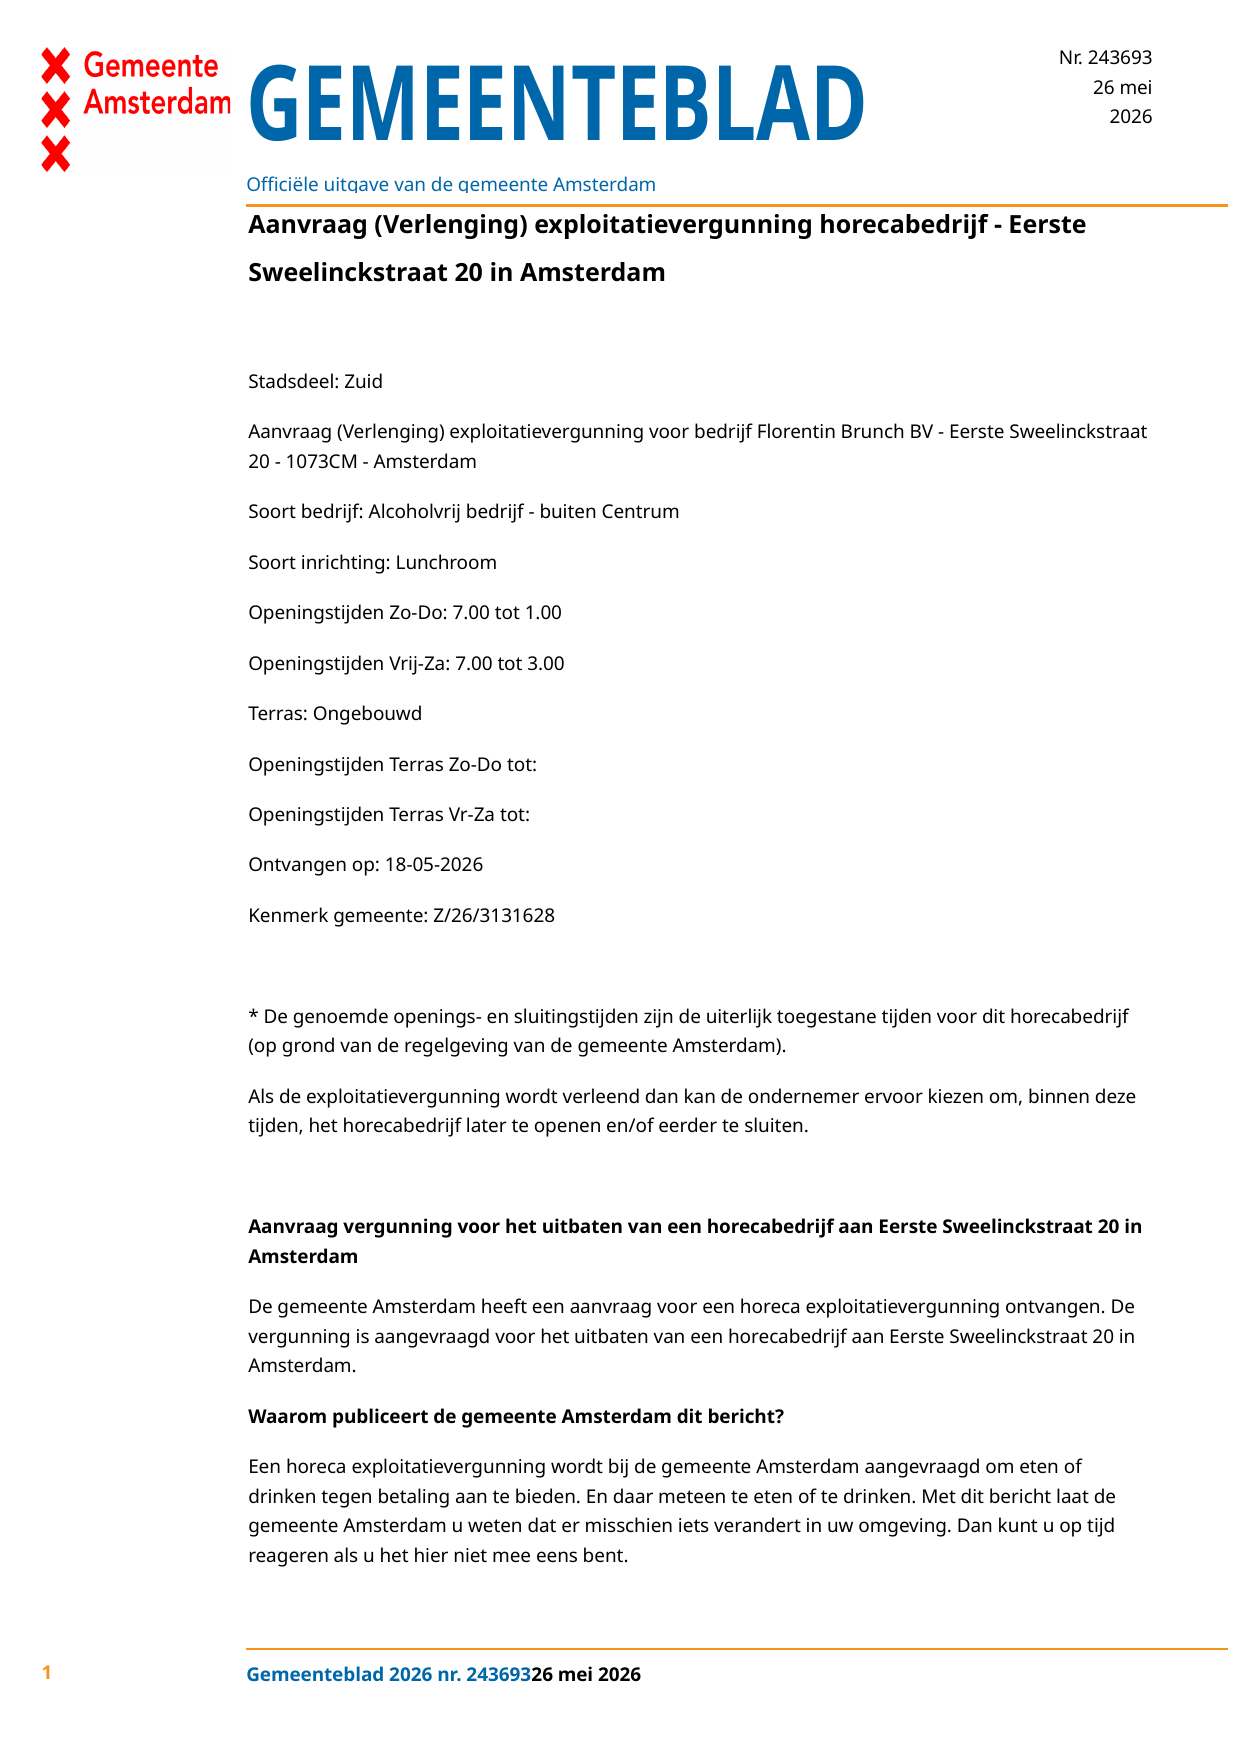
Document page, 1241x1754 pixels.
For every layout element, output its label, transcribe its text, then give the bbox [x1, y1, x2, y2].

text Terras: Ongebouwd [248, 700, 1152, 726]
text Waarom publiceert de gemeente Amsterdam dit bericht? [248, 1403, 1152, 1429]
text Als de exploitatievergunning wordt verleend dan kan de ondernemer ervoor kiezen om, binnen deze tijden, het horecabedrijf later te openen en/of eerder te sluiten. [248, 1083, 1152, 1138]
text Aanvraag vergunning voor het uitbaten van een horecabedrijf aan Eerste Sweelinckstraat 20 in Amsterdam [248, 1213, 1152, 1269]
text Openingstijden Vrij-Za: 7.00 tot 3.00 [248, 650, 1152, 676]
text De gemeente Amsterdam heeft een aanvraag voor een horeca exploitatievergunning ontvangen. De vergunning is aangevraagd voor het uitbaten van een horecabedrijf aan Eerste Sweelinckstraat 20 in Amsterdam. [248, 1293, 1152, 1378]
text Aanvraag (Verlenging) exploitatievergunning voor bedrijf Florentin Brunch BV - Eerste Sweelinckstraat 20 - 1073CM - Amsterdam [248, 419, 1152, 474]
text Soort inrichting: Lunchroom [248, 549, 1152, 575]
text Een horeca exploitatievergunning wordt bij de gemeente Amsterdam aangevraagd om eten of drinken tegen betaling aan te bieden. En daar meteen te eten of te drinken. Met dit bericht laat de gemeente Amsterdam u weten dat er misschien iets verandert in uw omgeving. Dan kunt u op tijd reageren als u het hier niet mee eens bent. [248, 1453, 1152, 1568]
text Kenmerk gemeente: Z/26/3131628 [248, 902, 1152, 928]
text Aanvraag (Verlenging) exploitatievergunning horecabedrijf - Eerste Sweelinckstraat 20 in Amsterdam [248, 207, 1152, 288]
text * De genoemde openings- en sluitingstijden zijn de uiterlijk toegestane tijden voor dit horecabedrijf (op grond van de regelgeving van de gemeente Amsterdam). [248, 1003, 1152, 1058]
text Ontvangen op: 18-05-2026 [248, 852, 1152, 877]
text Openingstijden Terras Vr-Za tot: [248, 801, 1152, 827]
picture [41, 47, 231, 172]
text Openingstijden Zo-Do: 7.00 tot 1.00 [248, 599, 1152, 625]
text Soort bedrijf: Alcoholvrij bedrijf - buiten Centrum [248, 499, 1152, 524]
text Openingstijden Terras Zo-Do tot: [248, 751, 1152, 777]
text Stadsdeel: Zuid [248, 368, 1152, 394]
